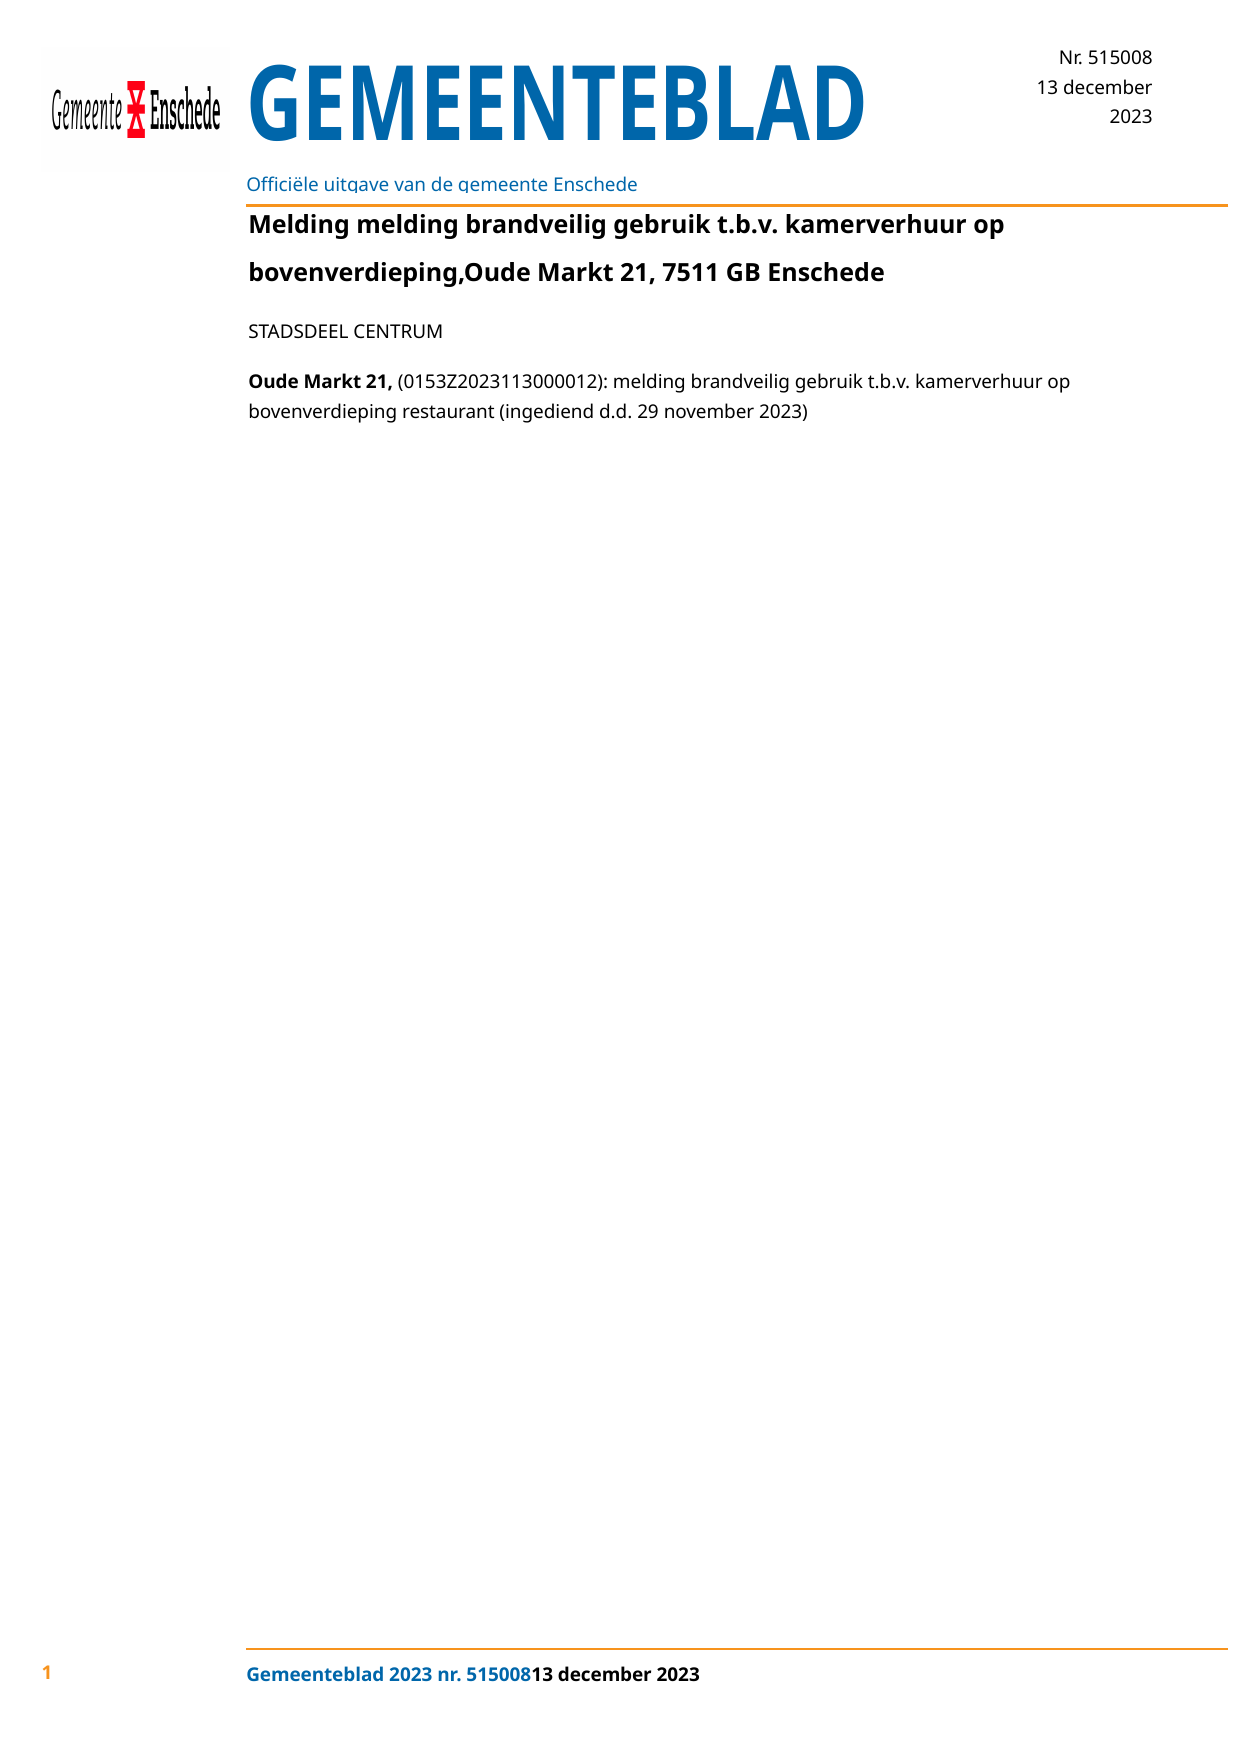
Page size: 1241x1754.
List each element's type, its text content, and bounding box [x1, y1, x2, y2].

picture [41, 47, 231, 172]
text Melding melding brandveilig gebruik t.b.v. kamerverhuur op bovenverdieping,Oude Markt 21, 7511 GB Enschede [248, 207, 1152, 288]
text Oude Markt 21, (0153Z2023113000012): melding brandveilig gebruik t.b.v. kamerverhuur op bovenverdieping restaurant (ingediend d.d. 29 november 2023) [248, 368, 1152, 424]
text STADSDEEL CENTRUM [248, 318, 1152, 344]
